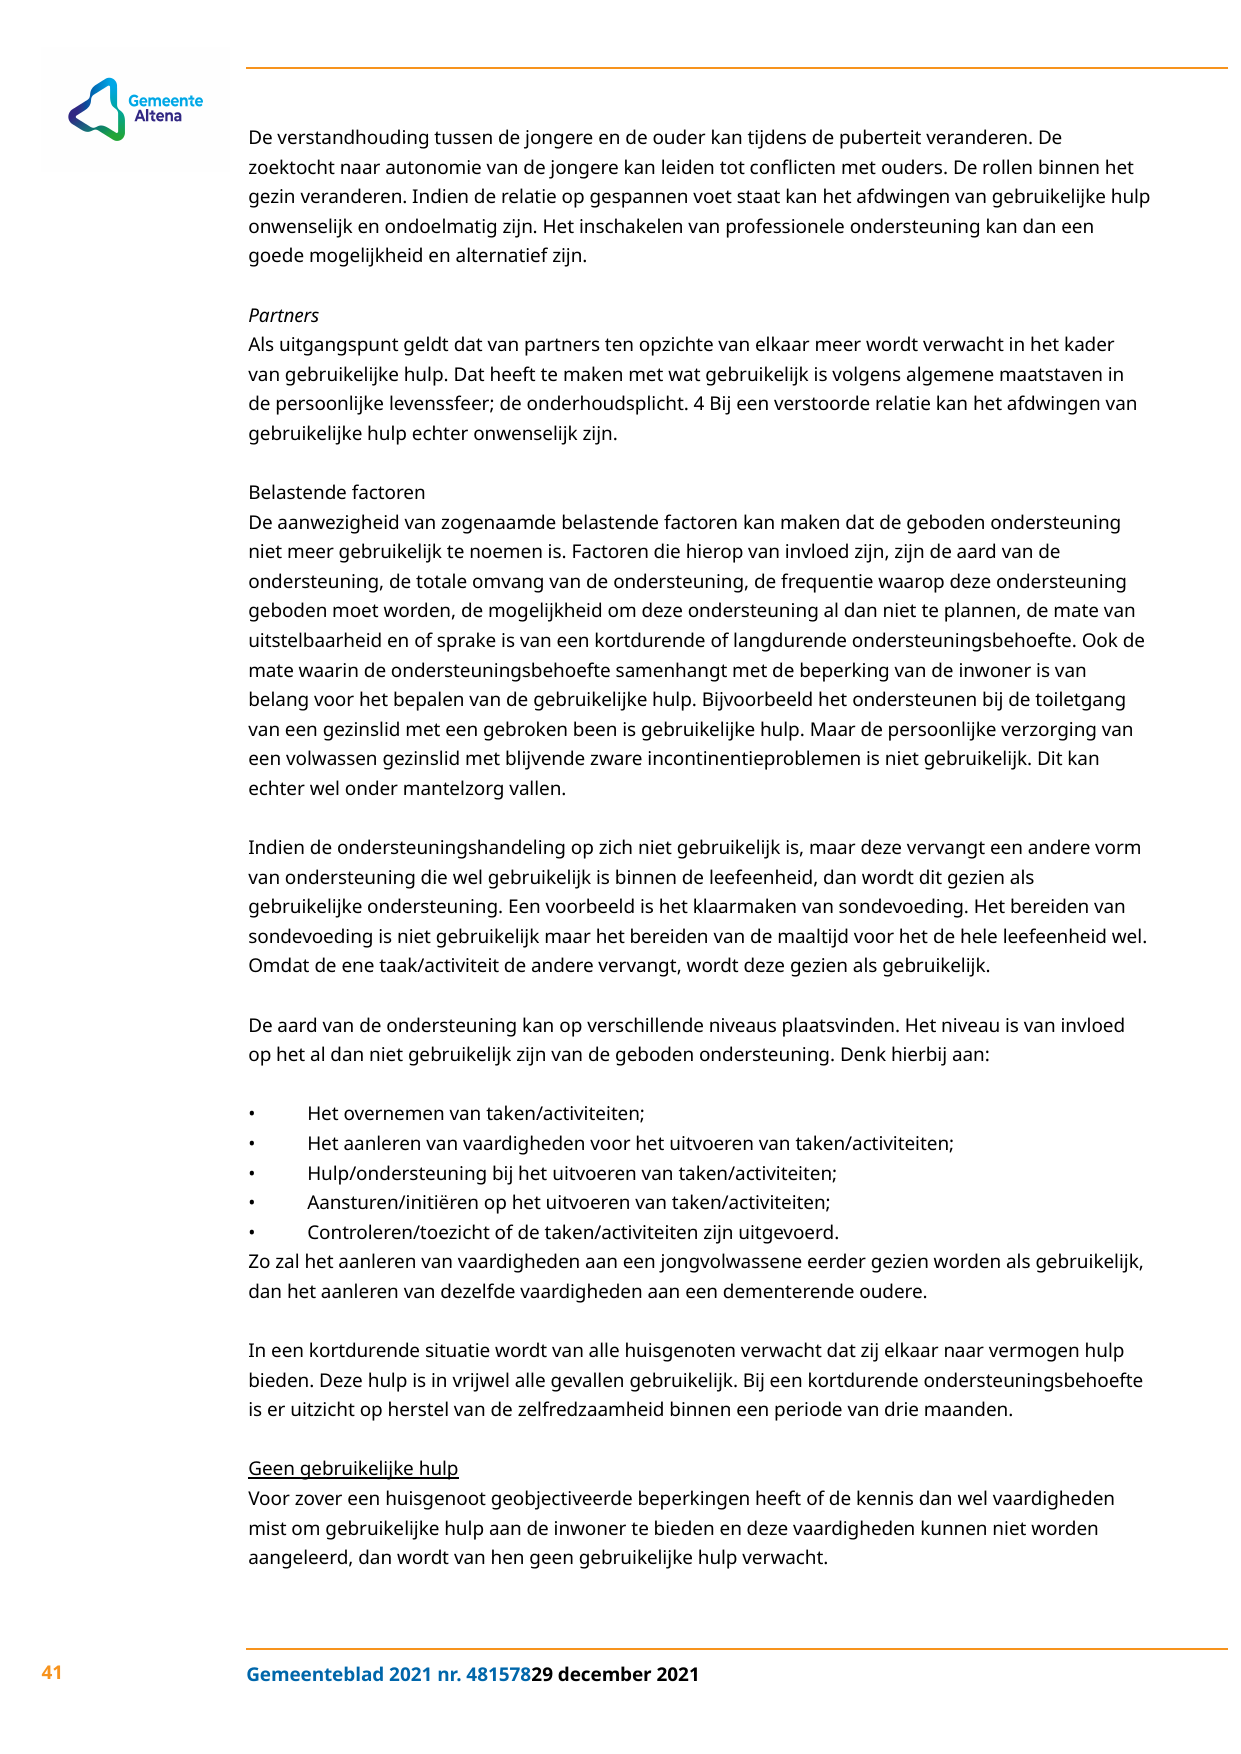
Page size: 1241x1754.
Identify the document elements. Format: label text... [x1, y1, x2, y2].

text De aanwezigheid van zogenaamde belastende factoren kan maken dat de geboden ondersteuning niet meer gebruikelijk te noemen is. Factoren die hierop van invloed zijn, zijn de aard van de ondersteuning, de totale omvang van de ondersteuning, de frequentie waarop deze ondersteuning geboden moet worden, de mogelijkheid om deze ondersteuning al dan niet te plannen, de mate van uitstelbaarheid en of sprake is van een kortdurende of langdurende ondersteuningsbehoefte. Ook de mate waarin de ondersteuningsbehoefte samenhangt met de beperking van de inwoner is van belang voor het bepalen van de gebruikelijke hulp. Bijvoorbeeld het ondersteunen bij de toiletgang van een gezinslid met een gebroken been is gebruikelijke hulp. Maar de persoonlijke verzorging van een volwassen gezinslid met blijvende zware incontinentieproblemen is niet gebruikelijk. Dit kan echter wel onder mantelzorg vallen. [248, 509, 1152, 801]
text Belastende factoren [248, 479, 1152, 505]
list Controleren/toezicht of de taken/activiteiten zijn uitgevoerd. [248, 1219, 1152, 1245]
text Als uitgangspunt geldt dat van partners ten opzichte van elkaar meer wordt verwacht in het kader van gebruikelijke hulp. Dat heeft te maken met wat gebruikelijk is volgens algemene maatstaven in de persoonlijke levenssfeer; de onderhoudsplicht. 4 Bij een verstoorde relatie kan het afdwingen van gebruikelijke hulp echter onwenselijk zijn. [248, 331, 1152, 446]
text In een kortdurende situatie wordt van alle huisgenoten verwacht dat zij elkaar naar vermogen hulp bieden. Deze hulp is in vrijwel alle gevallen gebruikelijk. Bij een kortdurende ondersteuningsbehoefte is er uitzicht op herstel van de zelfredzaamheid binnen een periode van drie maanden. [248, 1337, 1152, 1422]
text Partners [248, 302, 1152, 328]
picture [41, 47, 231, 172]
text De aard van de ondersteuning kan op verschillende niveaus plaatsvinden. Het niveau is van invloed op het al dan niet gebruikelijk zijn van de geboden ondersteuning. Denk hierbij aan: [248, 1012, 1152, 1067]
text Zo zal het aanleren van vaardigheden aan een jongvolwassene eerder gezien worden als gebruikelijk, dan het aanleren van dezelfde vaardigheden aan een dementerende oudere. [248, 1248, 1152, 1304]
text Geen gebruikelijke hulp [248, 1456, 1152, 1481]
list Het overnemen van taken/activiteiten; [248, 1101, 1152, 1126]
list Aansturen/initiëren op het uitvoeren van taken/activiteiten; [248, 1189, 1152, 1215]
text Indien de ondersteuningshandeling op zich niet gebruikelijk is, maar deze vervangt een andere vorm van ondersteuning die wel gebruikelijk is binnen de leefeenheid, dan wordt dit gezien als gebruikelijke ondersteuning. Een voorbeeld is het klaarmaken van sondevoeding. Het bereiden van sondevoeding is niet gebruikelijk maar het bereiden van de maaltijd voor het de hele leefeenheid wel. Omdat de ene taak/activiteit de andere vervangt, wordt deze gezien als gebruikelijk. [248, 834, 1152, 978]
list Het aanleren van vaardigheden voor het uitvoeren van taken/activiteiten; [248, 1130, 1152, 1156]
text De verstandhouding tussen de jongere en de ouder kan tijdens de puberteit veranderen. De zoektocht naar autonomie van de jongere kan leiden tot conflicten met ouders. De rollen binnen het gezin veranderen. Indien de relatie op gespannen voet staat kan het afdwingen van gebruikelijke hulp onwenselijk en ondoelmatig zijn. Het inschakelen van professionele ondersteuning kan dan een goede mogelijkheid en alternatief zijn. [248, 124, 1152, 268]
list Hulp/ondersteuning bij het uitvoeren van taken/activiteiten; [248, 1160, 1152, 1186]
text Voor zover een huisgenoot geobjectiveerde beperkingen heeft of de kennis dan wel vaardigheden mist om gebruikelijke hulp aan de inwoner te bieden en deze vaardigheden kunnen niet worden aangeleerd, dan wordt van hen geen gebruikelijke hulp verwacht. [248, 1485, 1152, 1570]
